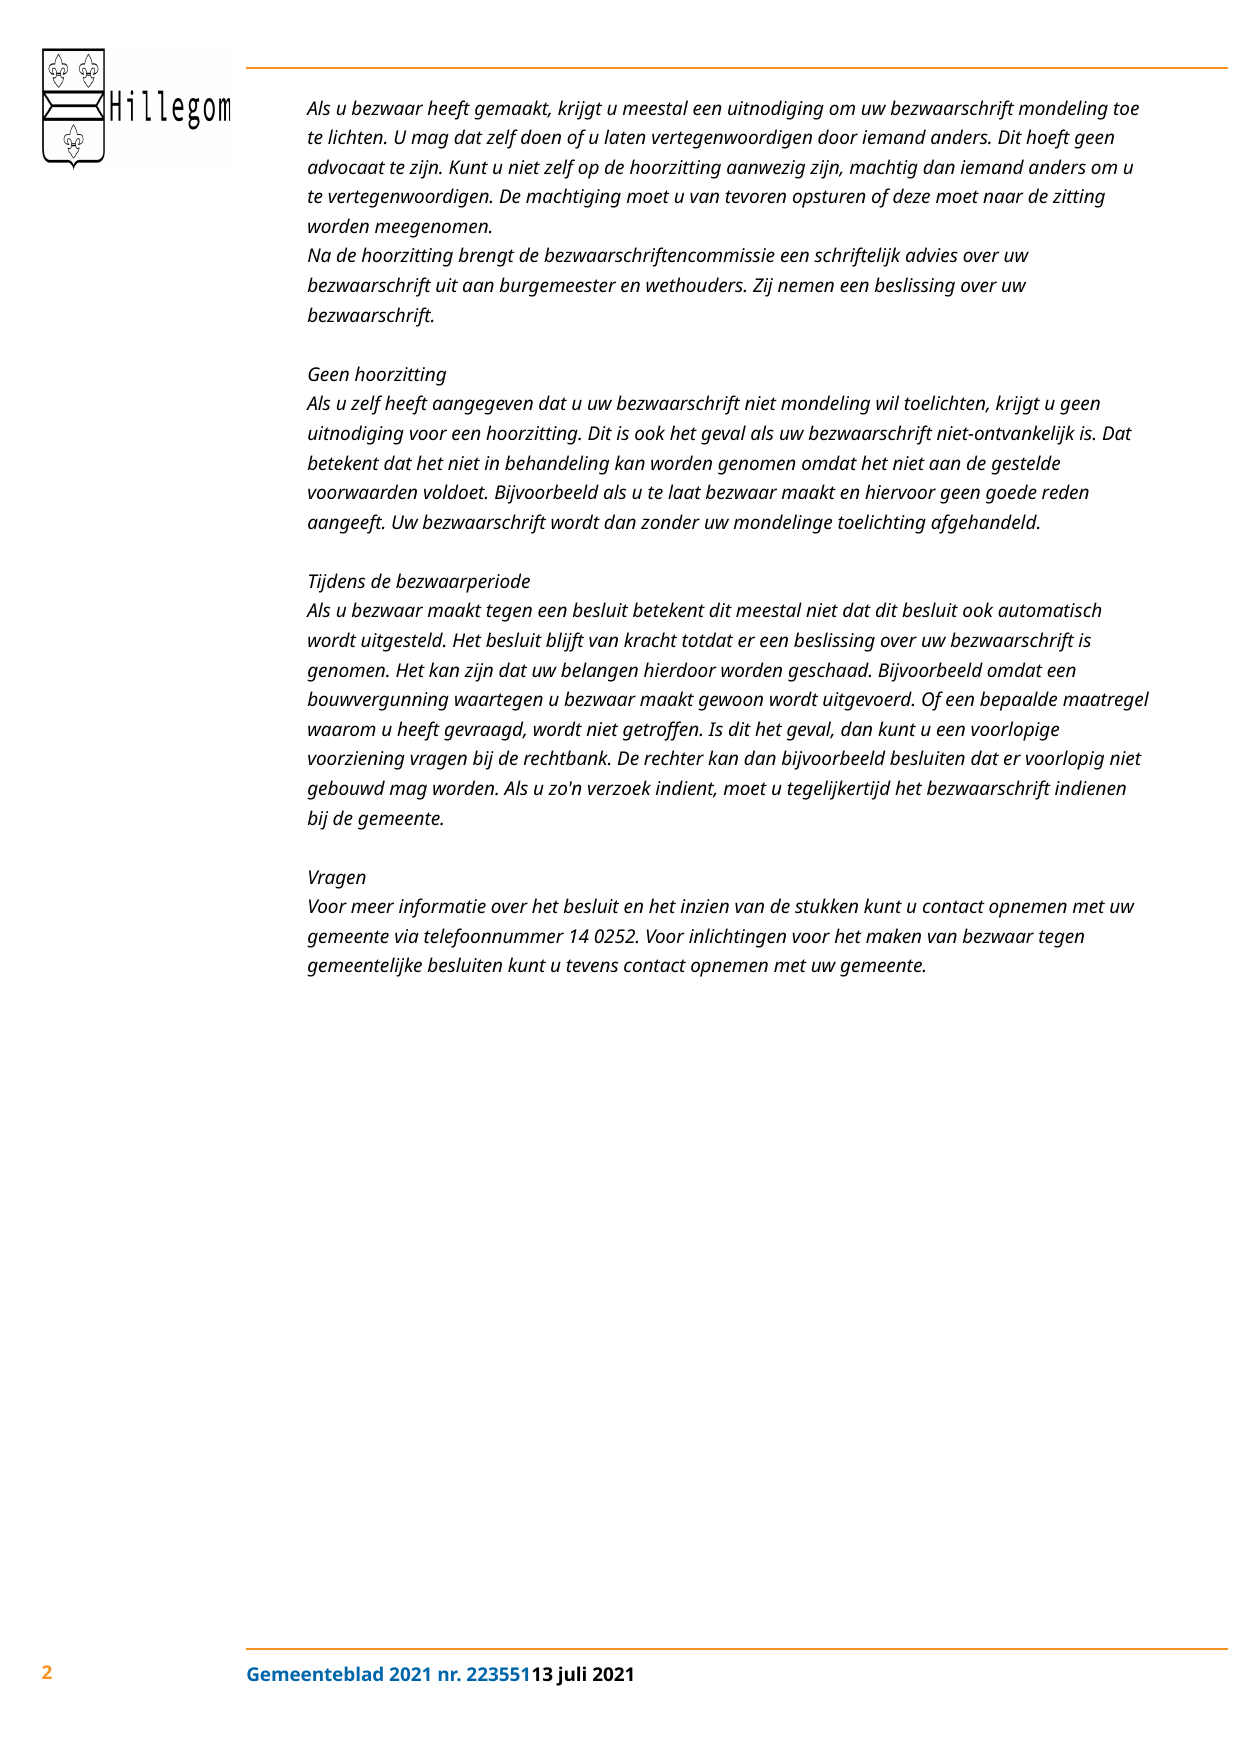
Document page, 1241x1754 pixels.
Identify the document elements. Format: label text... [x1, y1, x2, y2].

list Na de hoorzitting brengt de bezwaarschriftencommissie een schriftelijk advies over uw bezwaarschrift uit aan burgemeester en wethouders. Zij nemen een beslissing over uw bezwaarschrift. [248, 243, 1152, 328]
list Als u bezwaar heeft gemaakt, krijgt u meestal een uitnodiging om uw bezwaarschrift mondeling toe te lichten. U mag dat zelf doen of u laten vertegenwoordigen door iemand anders. Dit hoeft geen advocaat te zijn. Kunt u niet zelf op de hoorzitting aanwezig zijn, machtig dan iemand anders om u te vertegenwoordigen. De machtiging moet u van tevoren opsturen of deze moet naar de zitting worden meegenomen. [248, 95, 1152, 239]
list Als u bezwaar maakt tegen een besluit betekent dit meestal niet dat dit besluit ook automatisch wordt uitgesteld. Het besluit blijft van kracht totdat er een beslissing over uw bezwaarschrift is genomen. Het kan zijn dat uw belangen hierdoor worden geschaad. Bijvoorbeeld omdat een bouwvergunning waartegen u bezwaar maakt gewoon wordt uitgevoerd. Of een bepaalde maatregel waarom u heeft gevraagd, wordt niet getroffen. Is dit het geval, dan kunt u een voorlopige voorziening vragen bij de rechtbank. De rechter kan dan bijvoorbeeld besluiten dat er voorlopig niet gebouwd mag worden. Als u zo'n verzoek indient, moet u tegelijkertijd het bezwaarschrift indienen bij de gemeente. [248, 598, 1152, 831]
picture [41, 47, 231, 172]
list Tijdens de bezwaarperiode [248, 568, 1152, 594]
list Voor meer informatie over het besluit en het inzien van de stukken kunt u contact opnemen met uw gemeente via telefoonnummer 14 0252. Voor inlichtingen voor het maken van bezwaar tegen gemeentelijke besluiten kunt u tevens contact opnemen met uw gemeente. [248, 893, 1152, 978]
list Als u zelf heeft aangegeven dat u uw bezwaarschrift niet mondeling wil toelichten, krijgt u geen uitnodiging voor een hoorzitting. Dit is ook het geval als uw bezwaarschrift niet-ontvankelijk is. Dat betekent dat het niet in behandeling kan worden genomen omdat het niet aan de gestelde voorwaarden voldoet. Bijvoorbeeld als u te laat bezwaar maakt en hiervoor geen goede reden aangeeft. Uw bezwaarschrift wordt dan zonder uw mondelinge toelichting afgehandeld. [248, 391, 1152, 535]
list Geen hoorzitting [248, 361, 1152, 387]
list Vragen [248, 864, 1152, 890]
